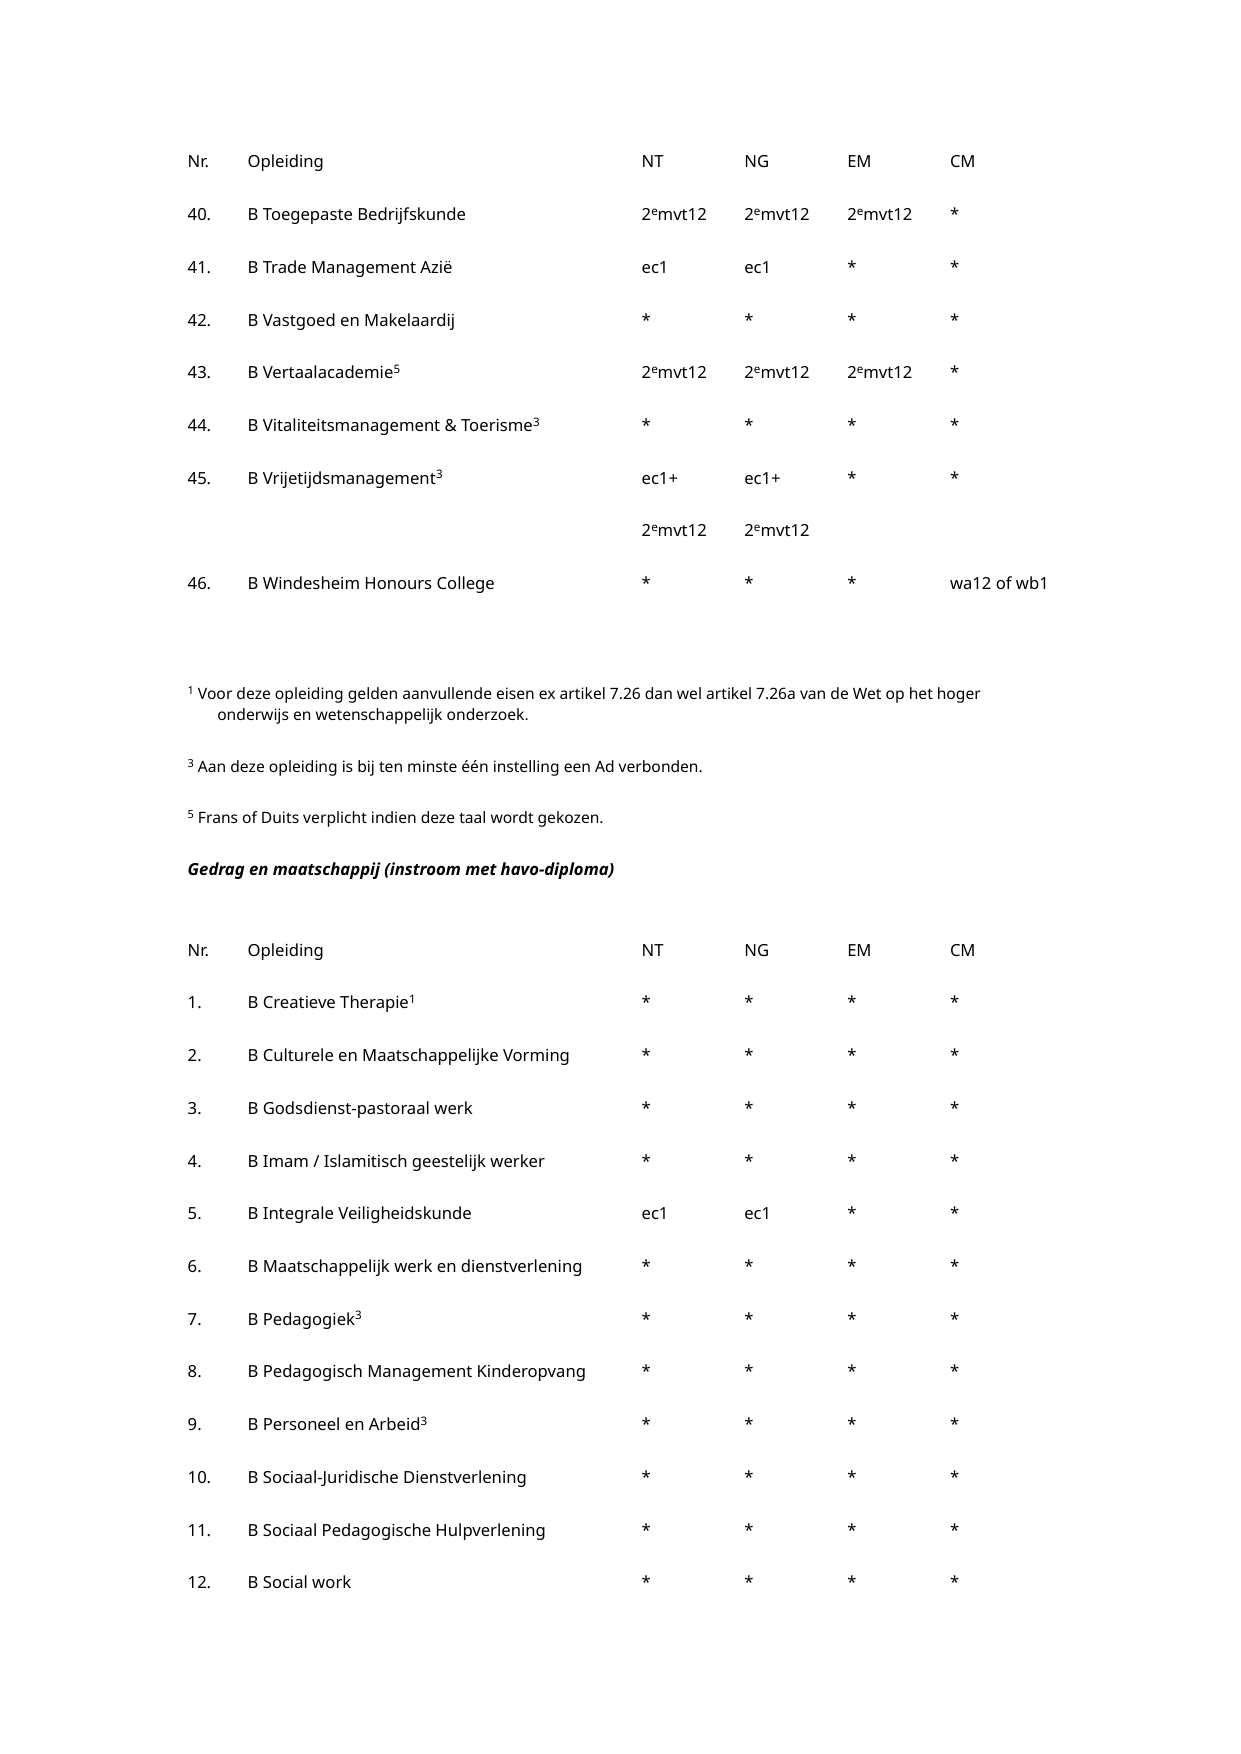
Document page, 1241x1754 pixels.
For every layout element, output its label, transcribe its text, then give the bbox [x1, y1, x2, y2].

table_cell * [847, 1413, 950, 1466]
table_cell * [847, 1571, 950, 1594]
table_cell ec1+ 2emvt12 [744, 466, 847, 572]
table_cell 2emvt12 [847, 361, 950, 413]
table_header Nr. [188, 150, 247, 203]
table_cell 8. [188, 1360, 247, 1413]
table_cell 12. [188, 1571, 247, 1594]
table_cell B Vrijetijdsmanagement3 [248, 466, 641, 572]
table_cell 4. [188, 1149, 247, 1202]
table_cell ec1+ 2emvt12 [641, 466, 744, 572]
table_cell * [847, 1097, 950, 1149]
table_cell 2emvt12 [744, 203, 847, 255]
table_cell * [641, 308, 744, 361]
table_cell * [950, 466, 1053, 572]
table_header CM [950, 939, 1053, 991]
table_cell * [950, 1518, 1053, 1571]
table_cell * [641, 1571, 744, 1594]
table_cell * [744, 308, 847, 361]
table_cell B Social work [248, 1571, 641, 1594]
table_cell * [847, 572, 950, 624]
table_cell B Vastgoed en Makelaardij [248, 308, 641, 361]
table_cell * [950, 1308, 1053, 1360]
table_cell 5. [188, 1202, 247, 1255]
table_cell 2emvt12 [641, 361, 744, 413]
table_cell * [950, 361, 1053, 413]
table_cell 43. [188, 361, 247, 413]
table_cell ec1 [744, 1202, 847, 1255]
table_cell * [744, 1044, 847, 1097]
table_cell ec1 [641, 255, 744, 308]
table_cell 7. [188, 1308, 247, 1360]
text 1 Voor deze opleiding gelden aanvullende eisen ex artikel 7.26 dan wel artikel 7.26a van de Wet op het hoger onderwijs en wetenschappelijk onderzoek. [187, 683, 1053, 725]
table_cell * [641, 572, 744, 624]
table_cell * [641, 1308, 744, 1360]
table_cell * [744, 1571, 847, 1594]
table_cell * [847, 1202, 950, 1255]
table_cell * [950, 414, 1053, 466]
table_cell B Windesheim Honours College [248, 572, 641, 624]
table_cell * [641, 414, 744, 466]
table_cell 2emvt12 [847, 203, 950, 255]
table_header NG [744, 150, 847, 203]
table_cell * [847, 466, 950, 572]
table_cell * [641, 1518, 744, 1571]
table_cell * [847, 1149, 950, 1202]
table_cell ec1 [641, 1202, 744, 1255]
table_cell B Vitaliteitsmanagement & Toerisme3 [248, 414, 641, 466]
table_cell ec1 [744, 255, 847, 308]
table_cell * [950, 1360, 1053, 1413]
table_cell * [641, 1149, 744, 1202]
table_header EM [847, 150, 950, 203]
table_cell B Sociaal-Juridische Dienstverlening [248, 1466, 641, 1518]
table_cell * [744, 1097, 847, 1149]
table_cell * [950, 308, 1053, 361]
text Gedrag en maatschappij (instroom met havo-diploma) [187, 858, 1053, 881]
table_cell * [641, 1413, 744, 1466]
table_cell * [641, 1466, 744, 1518]
table_cell 40. [188, 203, 247, 255]
table_cell B Culturele en Maatschappelijke Vorming [248, 1044, 641, 1097]
table_cell B Personeel en Arbeid3 [248, 1413, 641, 1466]
table_cell * [847, 1518, 950, 1571]
text 3 Aan deze opleiding is bij ten minste één instelling een Ad verbonden. [187, 755, 1053, 777]
table_cell * [847, 1308, 950, 1360]
table_cell * [744, 1518, 847, 1571]
table_cell * [641, 1360, 744, 1413]
table_cell 11. [188, 1518, 247, 1571]
table_cell * [950, 1202, 1053, 1255]
table_cell * [847, 1360, 950, 1413]
table_cell 2. [188, 1044, 247, 1097]
table_cell 1. [188, 991, 247, 1044]
table_cell B Integrale Veiligheidskunde [248, 1202, 641, 1255]
table_cell * [744, 1413, 847, 1466]
table_cell 42. [188, 308, 247, 361]
table_cell B Vertaalacademie5 [248, 361, 641, 413]
table_header NT [641, 150, 744, 203]
table_cell * [847, 1255, 950, 1307]
table_cell * [744, 1149, 847, 1202]
table_cell B Maatschappelijk werk en dienstverlening [248, 1255, 641, 1307]
table_cell wa12 of wb1 [950, 572, 1053, 624]
table_header Opleiding [248, 150, 641, 203]
table_cell * [744, 414, 847, 466]
table_cell * [744, 1360, 847, 1413]
table_cell * [950, 255, 1053, 308]
table_cell 2emvt12 [744, 361, 847, 413]
table_header Nr. [188, 939, 247, 991]
table_cell 9. [188, 1413, 247, 1466]
table_cell * [950, 1097, 1053, 1149]
table_cell 44. [188, 414, 247, 466]
table_cell * [641, 1044, 744, 1097]
table_cell 3. [188, 1097, 247, 1149]
table_cell * [847, 1044, 950, 1097]
table_cell * [847, 414, 950, 466]
table_cell 41. [188, 255, 247, 308]
table_cell * [950, 991, 1053, 1044]
table_cell B Creatieve Therapie1 [248, 991, 641, 1044]
table_cell * [950, 1255, 1053, 1307]
table_cell * [744, 1466, 847, 1518]
table_header CM [950, 150, 1053, 203]
table_cell * [847, 308, 950, 361]
table_cell * [641, 991, 744, 1044]
table_cell * [950, 203, 1053, 255]
table_cell B Godsdienst-pastoraal werk [248, 1097, 641, 1149]
table_header NT [641, 939, 744, 991]
table_cell 2emvt12 [641, 203, 744, 255]
table_cell 10. [188, 1466, 247, 1518]
table_cell * [950, 1466, 1053, 1518]
table_header EM [847, 939, 950, 991]
text 5 Frans of Duits verplicht indien deze taal wordt gekozen. [187, 807, 1053, 828]
table_cell * [847, 991, 950, 1044]
table_cell * [641, 1097, 744, 1149]
table_cell * [744, 572, 847, 624]
table_cell B Sociaal Pedagogische Hulpverlening [248, 1518, 641, 1571]
table_cell B Trade Management Azië [248, 255, 641, 308]
table_cell * [744, 991, 847, 1044]
table_cell 46. [188, 572, 247, 624]
table_cell * [950, 1413, 1053, 1466]
table_cell B Imam / Islamitisch geestelijk werker [248, 1149, 641, 1202]
table_cell B Toegepaste Bedrijfskunde [248, 203, 641, 255]
table_cell 45. [188, 466, 247, 572]
table_cell B Pedagogiek3 [248, 1308, 641, 1360]
table_cell * [744, 1255, 847, 1307]
table_cell * [950, 1149, 1053, 1202]
table_cell B Pedagogisch Management Kinderopvang [248, 1360, 641, 1413]
table_cell 6. [188, 1255, 247, 1307]
table_header Opleiding [248, 939, 641, 991]
table_header NG [744, 939, 847, 991]
table_cell * [641, 1255, 744, 1307]
table_cell * [744, 1308, 847, 1360]
table_cell * [950, 1044, 1053, 1097]
table_cell * [847, 255, 950, 308]
table_cell * [950, 1571, 1053, 1594]
table_cell * [847, 1466, 950, 1518]
